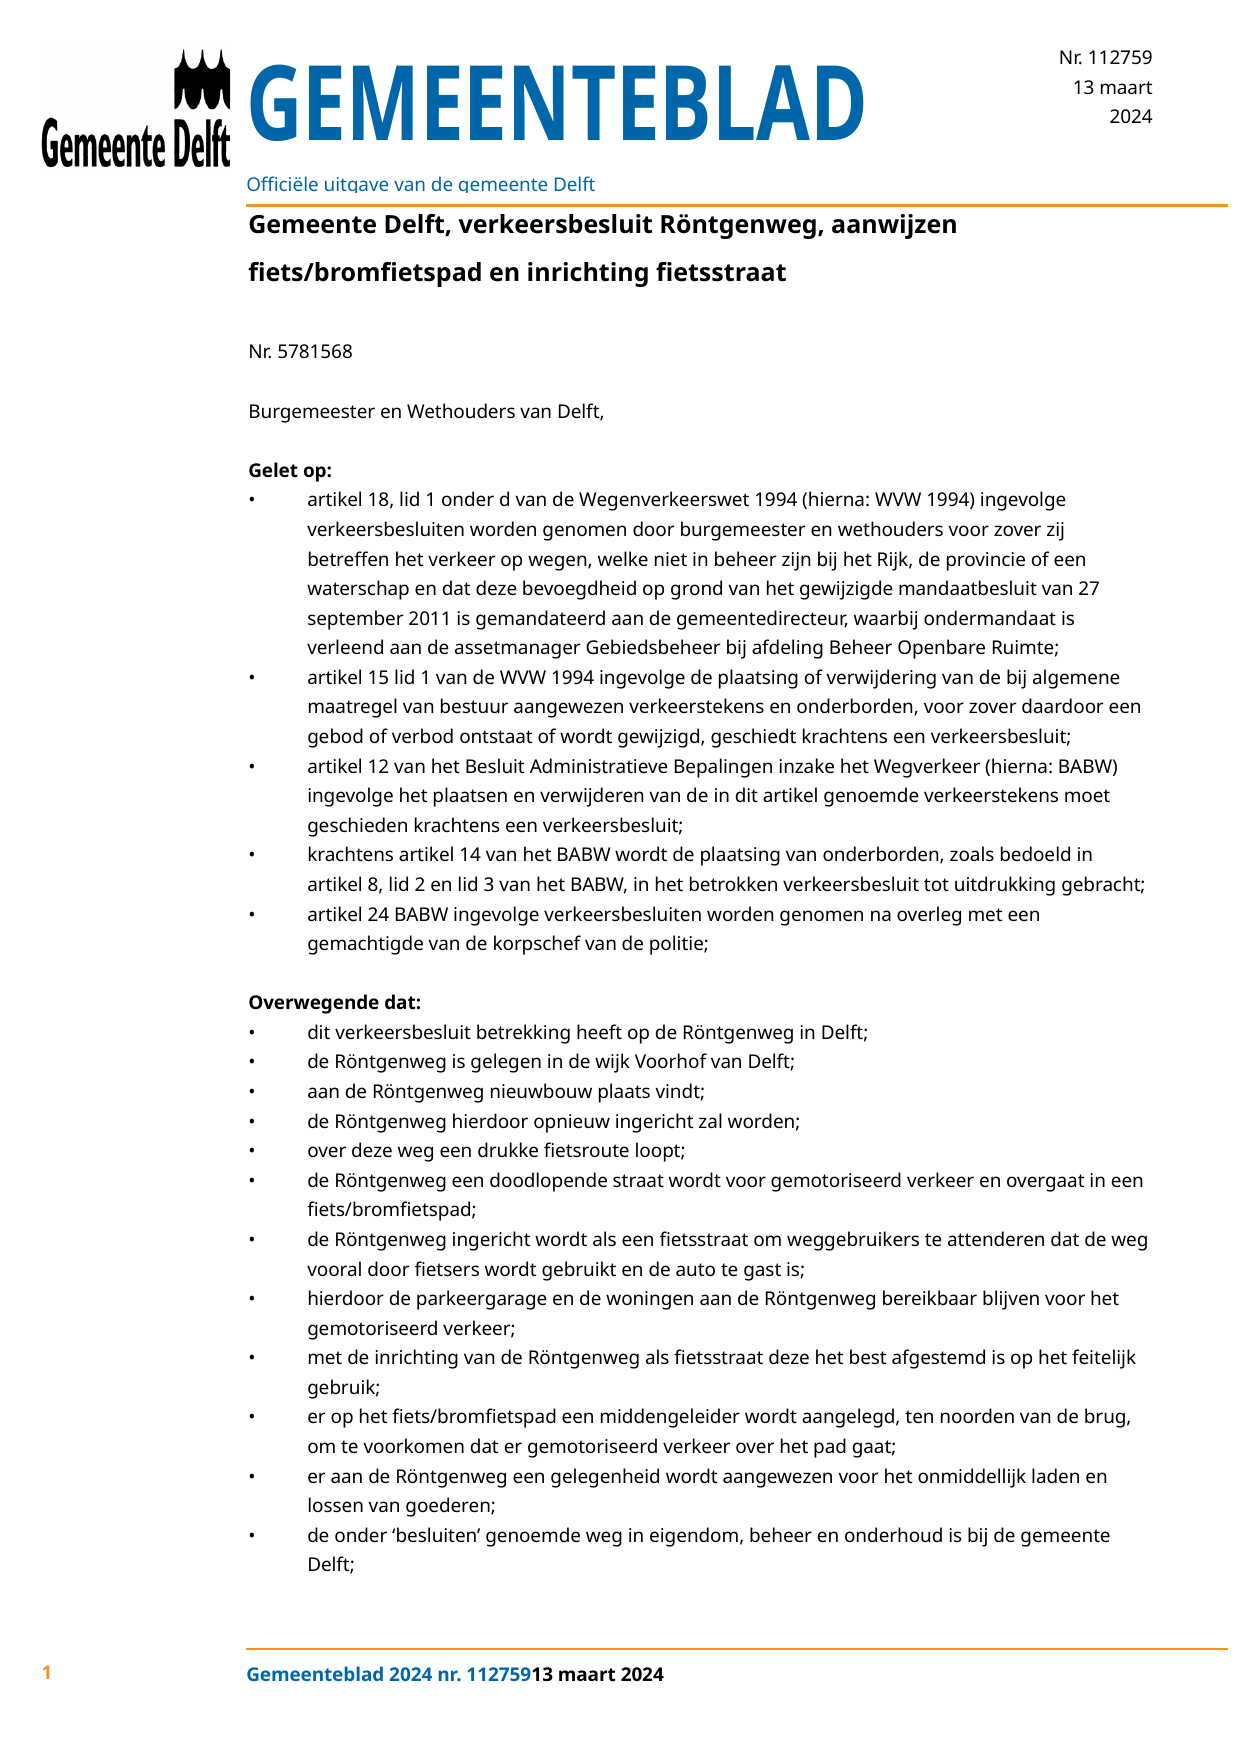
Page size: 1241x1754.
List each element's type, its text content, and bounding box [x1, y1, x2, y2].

text Gelet op: [248, 457, 1152, 483]
text Burgemeester en Wethouders van Delft, [248, 398, 1152, 423]
picture [41, 47, 231, 172]
list dit verkeersbesluit betrekking heeft op de Röntgenweg in Delft; [248, 1019, 1152, 1045]
list er op het fiets/bromfietspad een middengeleider wordt aangelegd, ten noorden van de brug, om te voorkomen dat er gemotoriseerd verkeer over het pad gaat; [248, 1404, 1152, 1459]
list artikel 15 lid 1 van de WVW 1994 ingevolge de plaatsing of verwijdering van de bij algemene maatregel van bestuur aangewezen verkeerstekens en onderborden, voor zover daardoor een gebod of verbod ontstaat of wordt gewijzigd, geschiedt krachtens een verkeersbesluit; [248, 664, 1152, 749]
list hierdoor de parkeergarage en de woningen aan de Röntgenweg bereikbaar blijven voor het gemotoriseerd verkeer; [248, 1285, 1152, 1341]
list artikel 24 BABW ingevolge verkeersbesluiten worden genomen na overleg met een gemachtigde van de korpschef van de politie; [248, 901, 1152, 956]
text Nr. 5781568 [248, 339, 1152, 364]
text Overwegende dat: [248, 989, 1152, 1015]
list over deze weg een drukke fietsroute loopt; [248, 1137, 1152, 1163]
list krachtens artikel 14 van het BABW wordt de plaatsing van onderborden, zoals bedoeld in artikel 8, lid 2 en lid 3 van het BABW, in het betrokken verkeersbesluit tot uitdrukking gebracht; [248, 842, 1152, 897]
list de Röntgenweg hierdoor opnieuw ingericht zal worden; [248, 1108, 1152, 1133]
list artikel 18, lid 1 onder d van de Wegenverkeerswet 1994 (hierna: WVW 1994) ingevolge verkeersbesluiten worden genomen door burgemeester en wethouders voor zover zij betreffen het verkeer op wegen, welke niet in beheer zijn bij het Rijk, de provincie of een waterschap en dat deze bevoegdheid op grond van het gewijzigde mandaatbesluit van 27 september 2011 is gemandateerd aan de gemeentedirecteur, waarbij ondermandaat is verleend aan de assetmanager Gebiedsbeheer bij afdeling Beheer Openbare Ruimte; [248, 487, 1152, 660]
list de Röntgenweg is gelegen in de wijk Voorhof van Delft; [248, 1049, 1152, 1074]
list de Röntgenweg een doodlopende straat wordt voor gemotoriseerd verkeer en overgaat in een fiets/bromfietspad; [248, 1167, 1152, 1222]
list met de inrichting van de Röntgenweg als fietsstraat deze het best afgestemd is op het feitelijk gebruik; [248, 1344, 1152, 1400]
list aan de Röntgenweg nieuwbouw plaats vindt; [248, 1078, 1152, 1104]
list de onder ‘besluiten’ genoemde weg in eigendom, beheer en onderhoud is bij de gemeente Delft; [248, 1522, 1152, 1577]
list er aan de Röntgenweg een gelegenheid wordt aangewezen voor het onmiddellijk laden en lossen van goederen; [248, 1463, 1152, 1518]
list artikel 12 van het Besluit Administratieve Bepalingen inzake het Wegverkeer (hierna: BABW) ingevolge het plaatsen en verwijderen van de in dit artikel genoemde verkeerstekens moet geschieden krachtens een verkeersbesluit; [248, 753, 1152, 838]
list de Röntgenweg ingericht wordt als een fietsstraat om weggebruikers te attenderen dat de weg vooral door fietsers wordt gebruikt en de auto te gast is; [248, 1226, 1152, 1281]
text Gemeente Delft, verkeersbesluit Röntgenweg, aanwijzen fiets/bromfietspad en inrichting fietsstraat [248, 207, 1152, 288]
